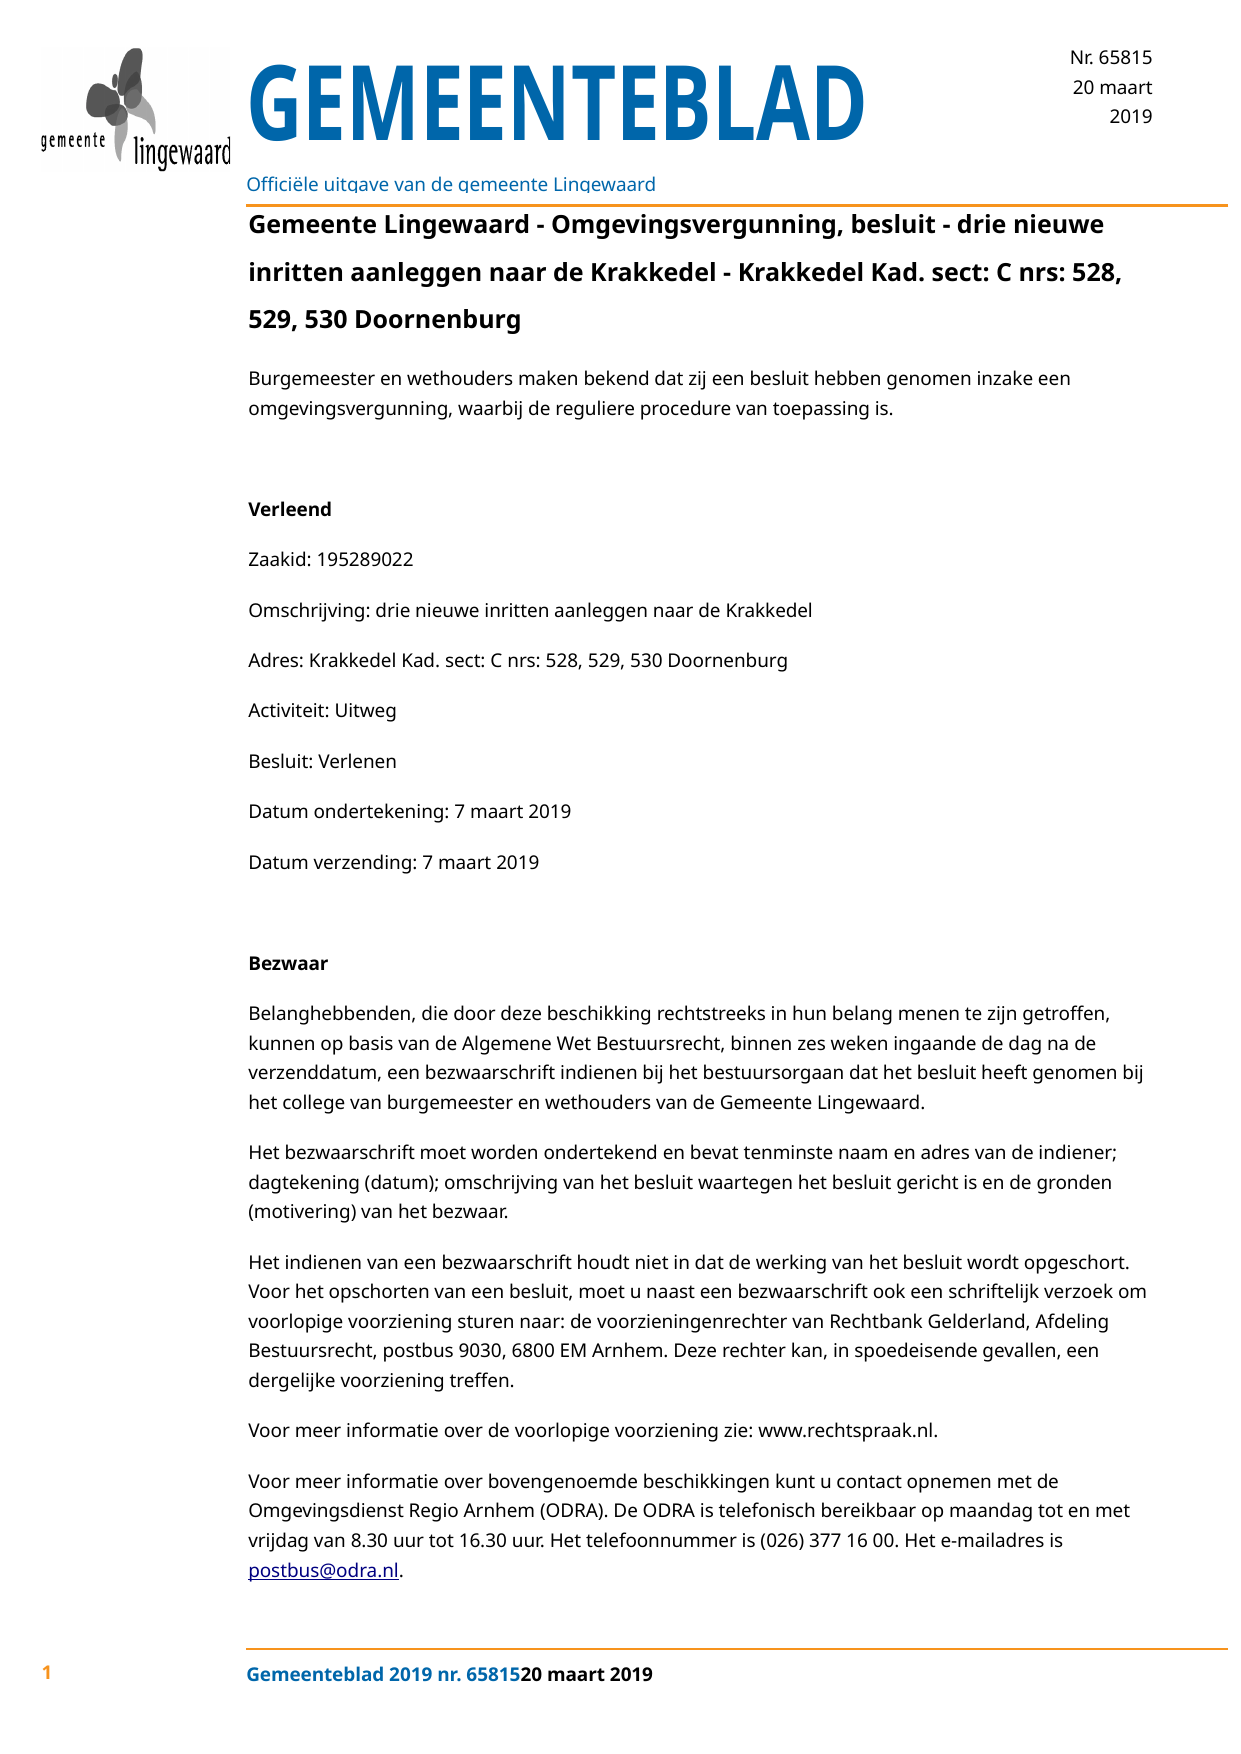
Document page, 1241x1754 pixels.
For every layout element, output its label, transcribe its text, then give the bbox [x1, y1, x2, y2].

text Belanghebbenden, die door deze beschikking rechtstreeks in hun belang menen te zijn getroffen, kunnen op basis van de Algemene Wet Bestuursrecht, binnen zes weken ingaande de dag na de verzenddatum, een bezwaarschrift indienen bij het bestuursorgaan dat het besluit heeft genomen bij het college van burgemeester en wethouders van de Gemeente Lingewaard. [248, 1000, 1152, 1114]
text Datum ondertekening: 7 maart 2019 [248, 798, 1152, 824]
picture [41, 47, 231, 172]
text Activiteit: Uitweg [248, 698, 1152, 723]
text Bezwaar [248, 950, 1152, 975]
text Omschrijving: drie nieuwe inritten aanleggen naar de Krakkedel [248, 597, 1152, 622]
text Burgemeester en wethouders maken bekend dat zij een besluit hebben genomen inzake een omgevingsvergunning, waarbij de reguliere procedure van toepassing is. [248, 366, 1152, 421]
text Voor meer informatie over bovengenoemde beschikkingen kunt u contact opnemen met de Omgevingsdienst Regio Arnhem (ODRA). De ODRA is telefonisch bereikbaar op maandag tot en met vrijdag van 8.30 uur tot 16.30 uur. Het telefoonnummer is (026) 377 16 00. Het e-mailadres is postbus@odra.nl. [248, 1468, 1152, 1582]
text Het indienen van een bezwaarschrift houdt niet in dat de werking van het besluit wordt opgeschort. Voor het opschorten van een besluit, moet u naast een bezwaarschrift ook een schriftelijk verzoek om voorlopige voorziening sturen naar: de voorzieningenrechter van Rechtbank Gelderland, Afdeling Bestuursrecht, postbus 9030, 6800 EM Arnhem. Deze rechter kan, in spoedeisende gevallen, een dergelijke voorziening treffen. [248, 1249, 1152, 1393]
text Gemeente Lingewaard - Omgevingsvergunning, besluit - drie nieuwe inritten aanleggen naar de Krakkedel - Krakkedel Kad. sect: C nrs: 528, 529, 530 Doornenburg [248, 207, 1152, 336]
text Verleend [248, 496, 1152, 522]
text Zaakid: 195289022 [248, 546, 1152, 572]
text Het bezwaarschrift moet worden ondertekend en bevat tenminste naam en adres van de indiener; dagtekening (datum); omschrijving van het besluit waartegen het besluit gericht is en de gronden (motivering) van het bezwaar. [248, 1139, 1152, 1224]
text Datum verzending: 7 maart 2019 [248, 849, 1152, 874]
text Besluit: Verlenen [248, 748, 1152, 774]
text Adres: Krakkedel Kad. sect: C nrs: 528, 529, 530 Doornenburg [248, 647, 1152, 673]
text Voor meer informatie over de voorlopige voorziening zie: www.rechtspraak.nl. [248, 1418, 1152, 1443]
